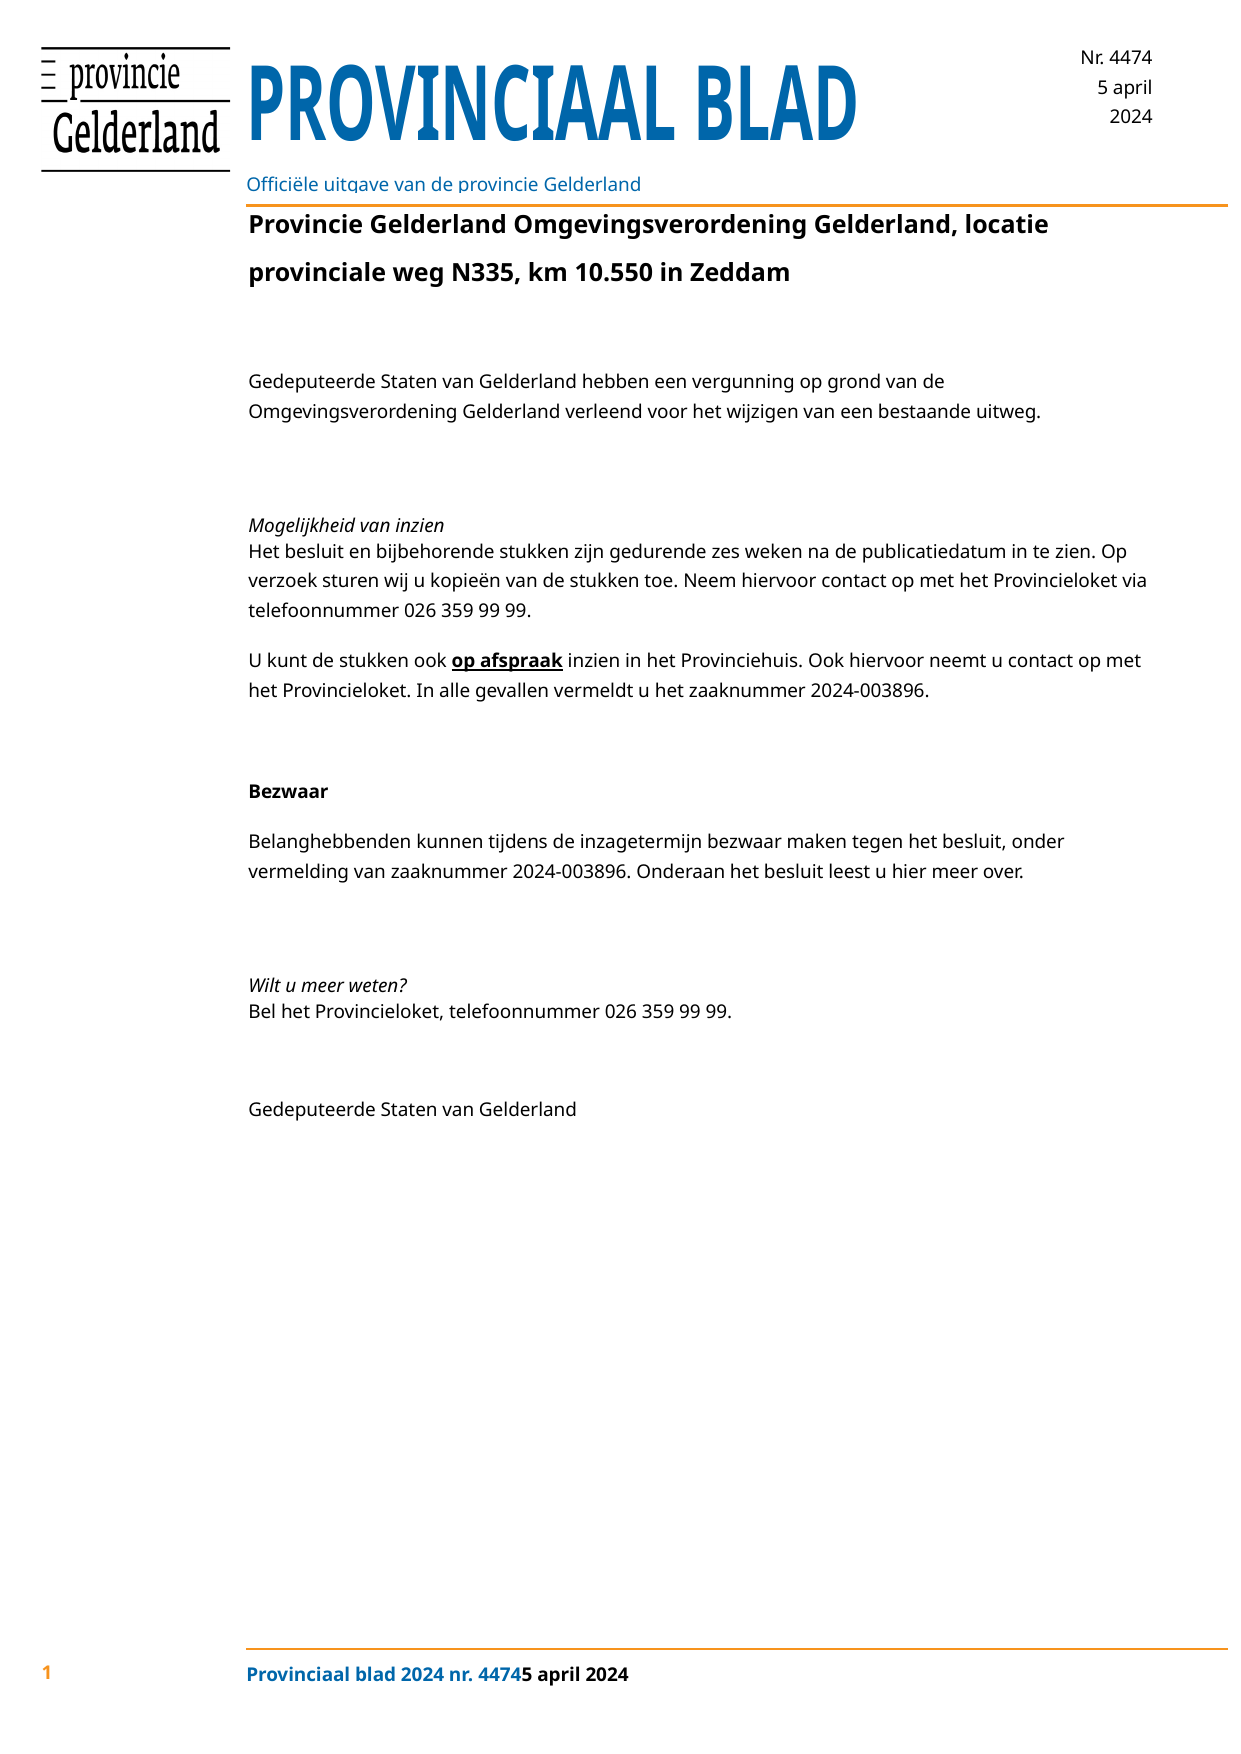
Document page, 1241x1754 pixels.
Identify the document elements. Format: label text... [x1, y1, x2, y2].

text Gedeputeerde Staten van Gelderland [248, 1096, 1152, 1122]
text Bezwaar [248, 778, 1152, 804]
text Wilt u meer weten? [248, 972, 1152, 998]
picture [41, 47, 231, 172]
text Mogelijkheid van inzien [248, 512, 1152, 538]
text Gedeputeerde Staten van Gelderland hebben een vergunning op grond van de Omgevingsverordening Gelderland verleend voor het wijzigen van een bestaande uitweg. [248, 368, 1152, 424]
text Provincie Gelderland Omgevingsverordening Gelderland, locatie provinciale weg N335, km 10.550 in Zeddam [248, 207, 1152, 288]
text Het besluit en bijbehorende stukken zijn gedurende zes weken na de publicatiedatum in te zien. Op verzoek sturen wij u kopieën van de stukken toe. Neem hiervoor contact op met het Provincieloket via telefoonnummer 026 359 99 99. [248, 538, 1152, 623]
text Belanghebbenden kunnen tijdens de inzagetermijn bezwaar maken tegen het besluit, onder vermelding van zaaknummer 2024-003896. Onderaan het besluit leest u hier meer over. [248, 828, 1152, 884]
text Bel het Provincieloket, telefoonnummer 026 359 99 99. [248, 998, 1152, 1024]
text U kunt de stukken ook op afspraak inzien in het Provinciehuis. Ook hiervoor neemt u contact op met het Provincieloket. In alle gevallen vermeldt u het zaaknummer 2024-003896. [248, 648, 1152, 703]
